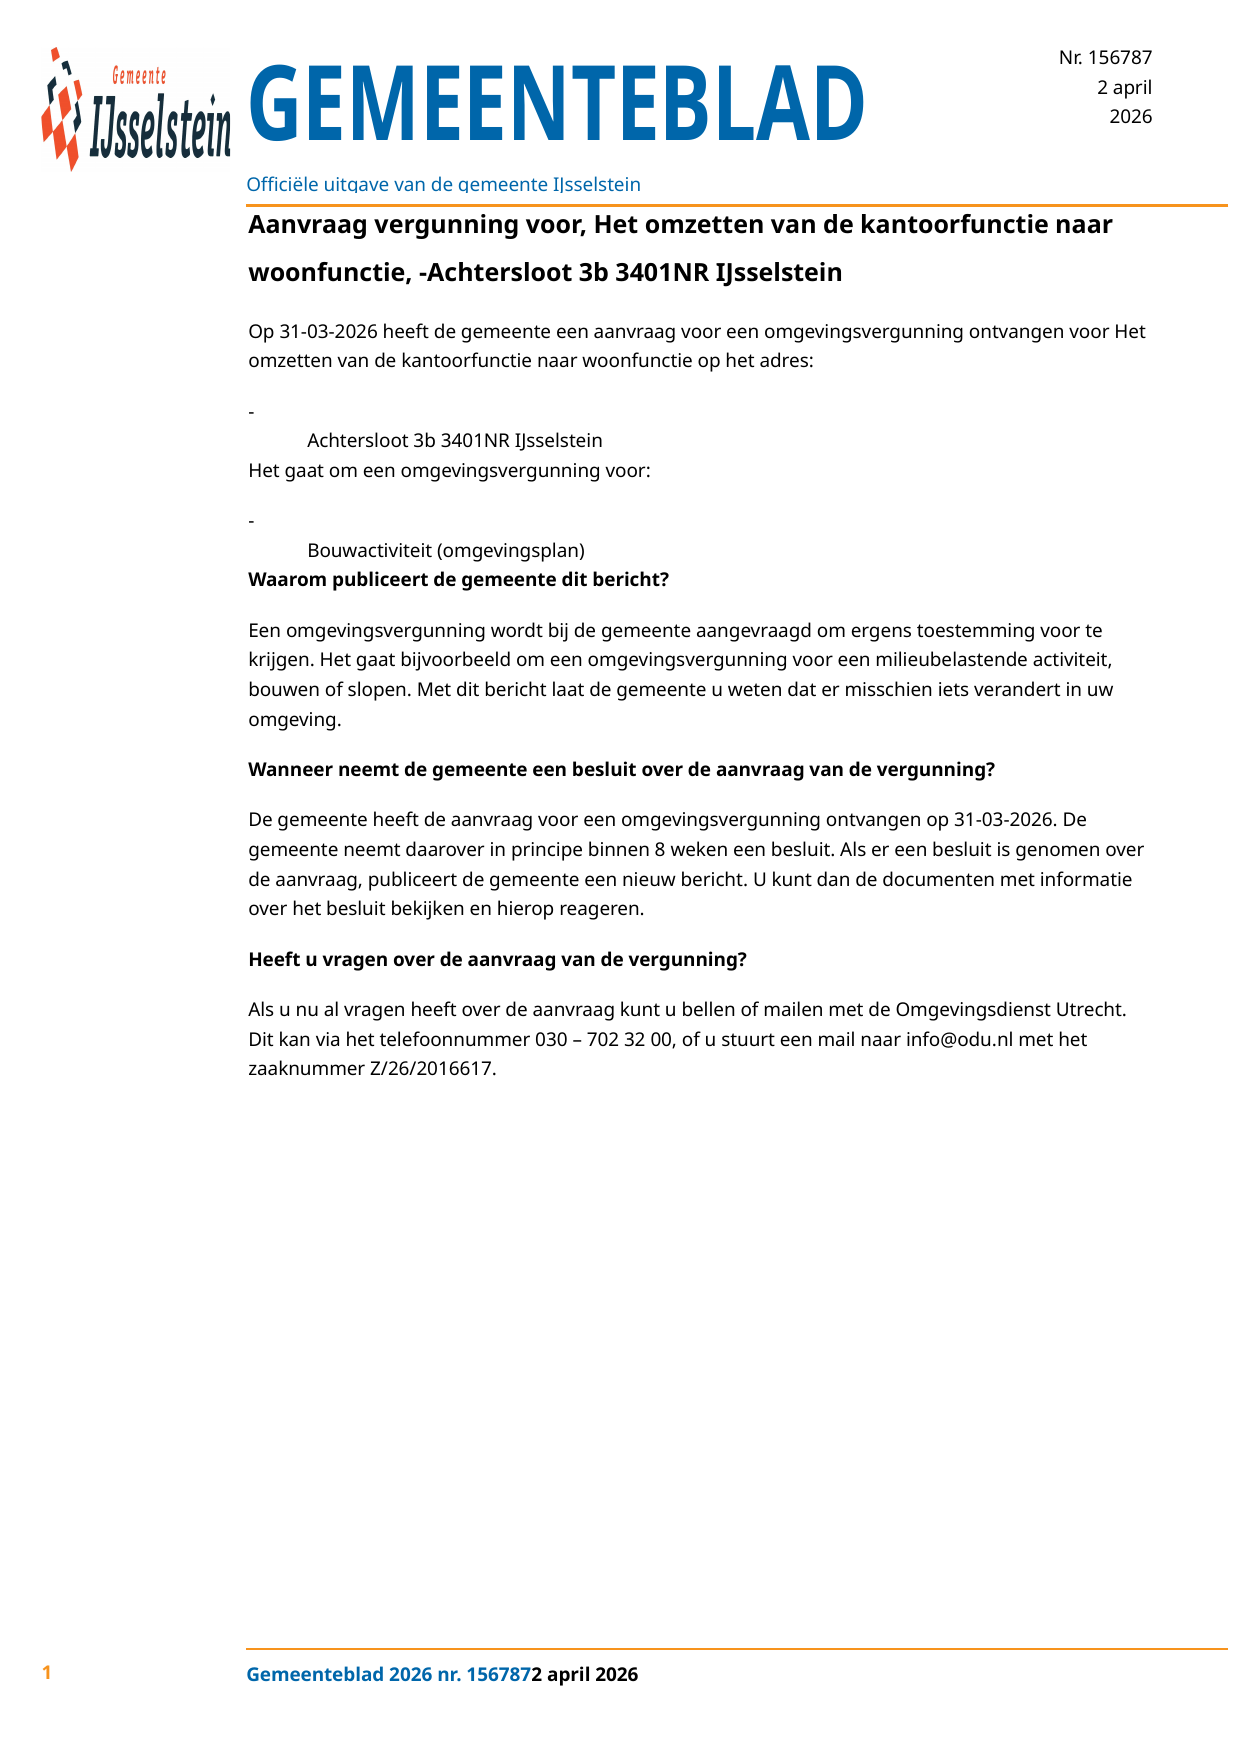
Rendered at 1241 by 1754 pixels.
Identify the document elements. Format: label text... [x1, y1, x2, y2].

picture [41, 47, 231, 172]
list Achtersloot 3b 3401NR IJsselstein [248, 427, 1152, 453]
text De gemeente heeft de aanvraag voor een omgevingsvergunning ontvangen op 31-03-2026. De gemeente neemt daarover in principe binnen 8 weken een besluit. Als er een besluit is genomen over de aanvraag, publiceert de gemeente een nieuw bericht. U kunt dan de documenten met informatie over het besluit bekijken en hierop reageren. [248, 807, 1152, 921]
text Een omgevingsvergunning wordt bij de gemeente aangevraagd om ergens toestemming voor te krijgen. Het gaat bijvoorbeeld om een omgevingsvergunning voor een milieubelastende activiteit, bouwen of slopen. Met dit bericht laat de gemeente u weten dat er misschien iets verandert in uw omgeving. [248, 617, 1152, 732]
text Heeft u vragen over de aanvraag van de vergunning? [248, 946, 1152, 972]
text Als u nu al vragen heeft over de aanvraag kunt u bellen of mailen met de Omgevingsdienst Utrecht. Dit kan via het telefoonnummer 030 – 702 32 00, of u stuurt een mail naar info@odu.nl met het zaaknummer Z/26/2016617. [248, 996, 1152, 1081]
list Bouwactiviteit (omgevingsplan) [248, 537, 1152, 563]
text Wanneer neemt de gemeente een besluit over de aanvraag van de vergunning? [248, 756, 1152, 782]
text Aanvraag vergunning voor, Het omzetten van de kantoorfunctie naar woonfunctie, -Achtersloot 3b 3401NR IJsselstein [248, 207, 1152, 288]
text Op 31-03-2026 heeft de gemeente een aanvraag voor een omgevingsvergunning ontvangen voor Het omzetten van de kantoorfunctie naar woonfunctie op het adres: [248, 318, 1152, 373]
text Waarom publiceert de gemeente dit bericht? [248, 567, 1152, 592]
text Het gaat om een omgevingsvergunning voor: [248, 457, 1152, 483]
